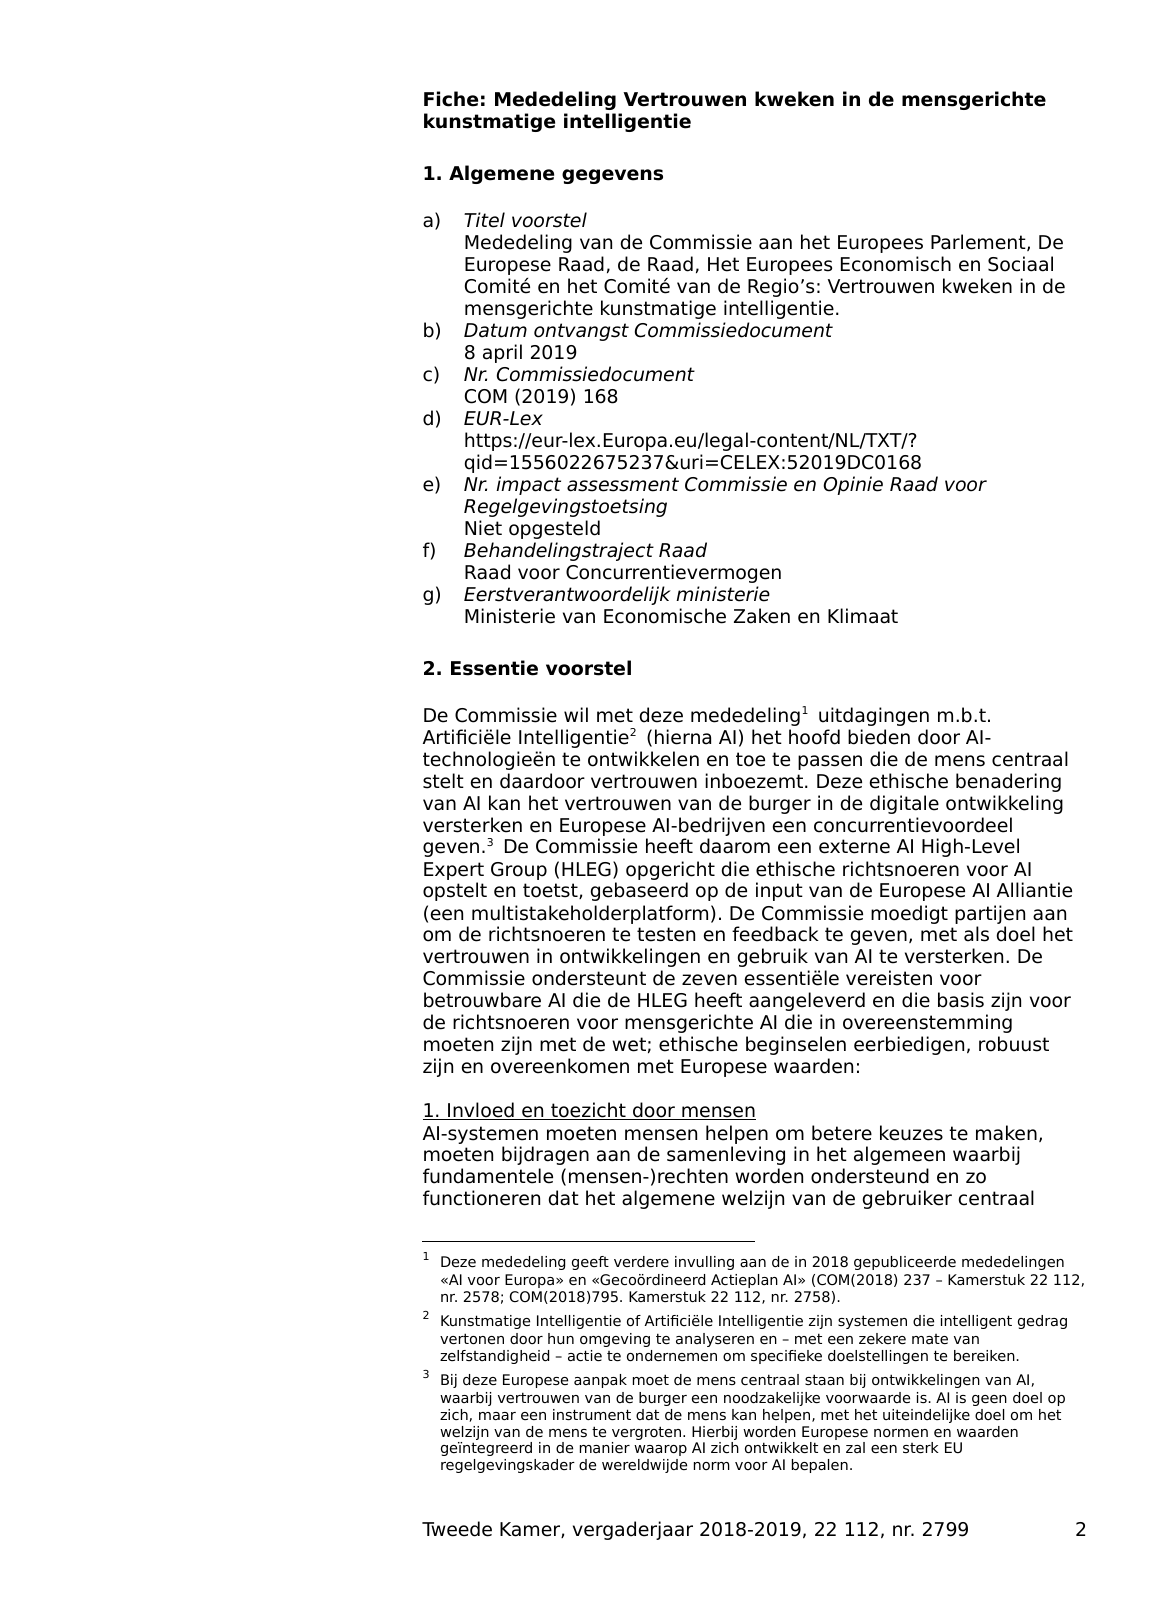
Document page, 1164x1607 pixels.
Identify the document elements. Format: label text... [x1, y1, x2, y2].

text Mededeling van de Commissie aan het Europees Parlement, De Europese Raad, de Raad, Het Europees Economisch en Sociaal Comité en het Comité van de Regio’s: Vertrouwen kweken in de mensgerichte kunstmatige intelligentie. [464, 232, 1087, 320]
text Bij deze Europese aanpak moet de mens centraal staan bij ontwikkelingen van AI, waarbij vertrouwen van de burger een noodzakelijke voorwaarde is. AI is geen doel op zich, maar een instrument dat de mens kan helpen, met het uiteindelijke doel om het welzijn van de mens te vergroten. Hierbij worden Europese normen en waarden geïntegreerd in de manier waarop AI zich ontwikkelt en zal een sterk EU regelgevingskader de wereldwijde norm voor AI bepalen. [422, 1368, 1087, 1474]
text f) Behandelingstraject Raad [422, 540, 1087, 562]
subtitle 1. Algemene gegevens [422, 163, 1087, 185]
text b) Datum ontvangst Commissiedocument [422, 320, 1087, 342]
subtitle 1. Invloed en toezicht door mensen [422, 1100, 1087, 1122]
text COM (2019) 168 [464, 386, 1087, 408]
text d) EUR-Lex [422, 408, 1087, 430]
text Ministerie van Economische Zaken en Klimaat [464, 606, 1087, 628]
subtitle Fiche: Mededeling Vertrouwen kweken in de mensgerichte kunstmatige intelligentie [422, 89, 1087, 133]
text Raad voor Concurrentievermogen [464, 562, 1087, 584]
text 8 april 2019 [464, 342, 1087, 364]
text Niet opgesteld [464, 518, 1087, 540]
subtitle 2. Essentie voorstel [422, 658, 1087, 679]
text Deze mededeling geeft verdere invulling aan de in 2018 gepubliceerde mededelingen «AI voor Europa» en «Gecoördineerd Actieplan AI» (COM(2018) 237 – Kamerstuk 22 112, nr. 2578; COM(2018)795. Kamerstuk 22 112, nr. 2758). [422, 1250, 1087, 1306]
text c) Nr. Commissiedocument [422, 364, 1087, 386]
text g) Eerstverantwoordelijk ministerie [422, 584, 1087, 606]
text https://eur-lex.Europa.eu/legal-content/NL/TXT/?qid=1556022675237&uri=CELEX:52019DC0168 [464, 430, 1087, 474]
text Kunstmatige Intelligentie of Artificiële Intelligentie zijn systemen die intelligent gedrag vertonen door hun omgeving te analyseren en – met een zekere mate van zelfstandigheid – actie te ondernemen om specifieke doelstellingen te bereiken. [422, 1309, 1087, 1365]
text De Commissie wil met deze mededeling uitdagingen m.b.t. Artificiële Intelligentie (hierna AI) het hoofd bieden door AI-technologieën te ontwikkelen en toe te passen die de mens centraal stelt en daardoor vertrouwen inboezemt. Deze ethische benadering van AI kan het vertrouwen van de burger in de digitale ontwikkeling versterken en Europese AI-bedrijven een concurrentievoordeel geven. De Commissie heeft daarom een externe AI High-Level Expert Group (HLEG) opgericht die ethische richtsnoeren voor AI opstelt en toetst, gebaseerd op de input van de Europese AI Alliantie (een multistakeholderplatform). De Commissie moedigt partijen aan om de richtsnoeren te testen en feedback te geven, met als doel het vertrouwen in ontwikkelingen en gebruik van AI te versterken. De Commissie ondersteunt de zeven essentiële vereisten voor betrouwbare AI die de HLEG heeft aangeleverd en die basis zijn voor de richtsnoeren voor mensgerichte AI die in overeenstemming moeten zijn met de wet; ethische beginselen eerbiedigen, robuust zijn en overeenkomen met Europese waarden: [422, 704, 1087, 1078]
text AI-systemen moeten mensen helpen om betere keuzes te maken, moeten bijdragen aan de samenleving in het algemeen waarbij fundamentele (mensen-)rechten worden ondersteund en zo functioneren dat het algemene welzijn van de gebruiker centraal [422, 1122, 1087, 1210]
text a) Titel voorstel [422, 210, 1087, 232]
text e) Nr. impact assessment Commissie en Opinie Raad voor Regelgevingstoetsing [422, 474, 1087, 518]
